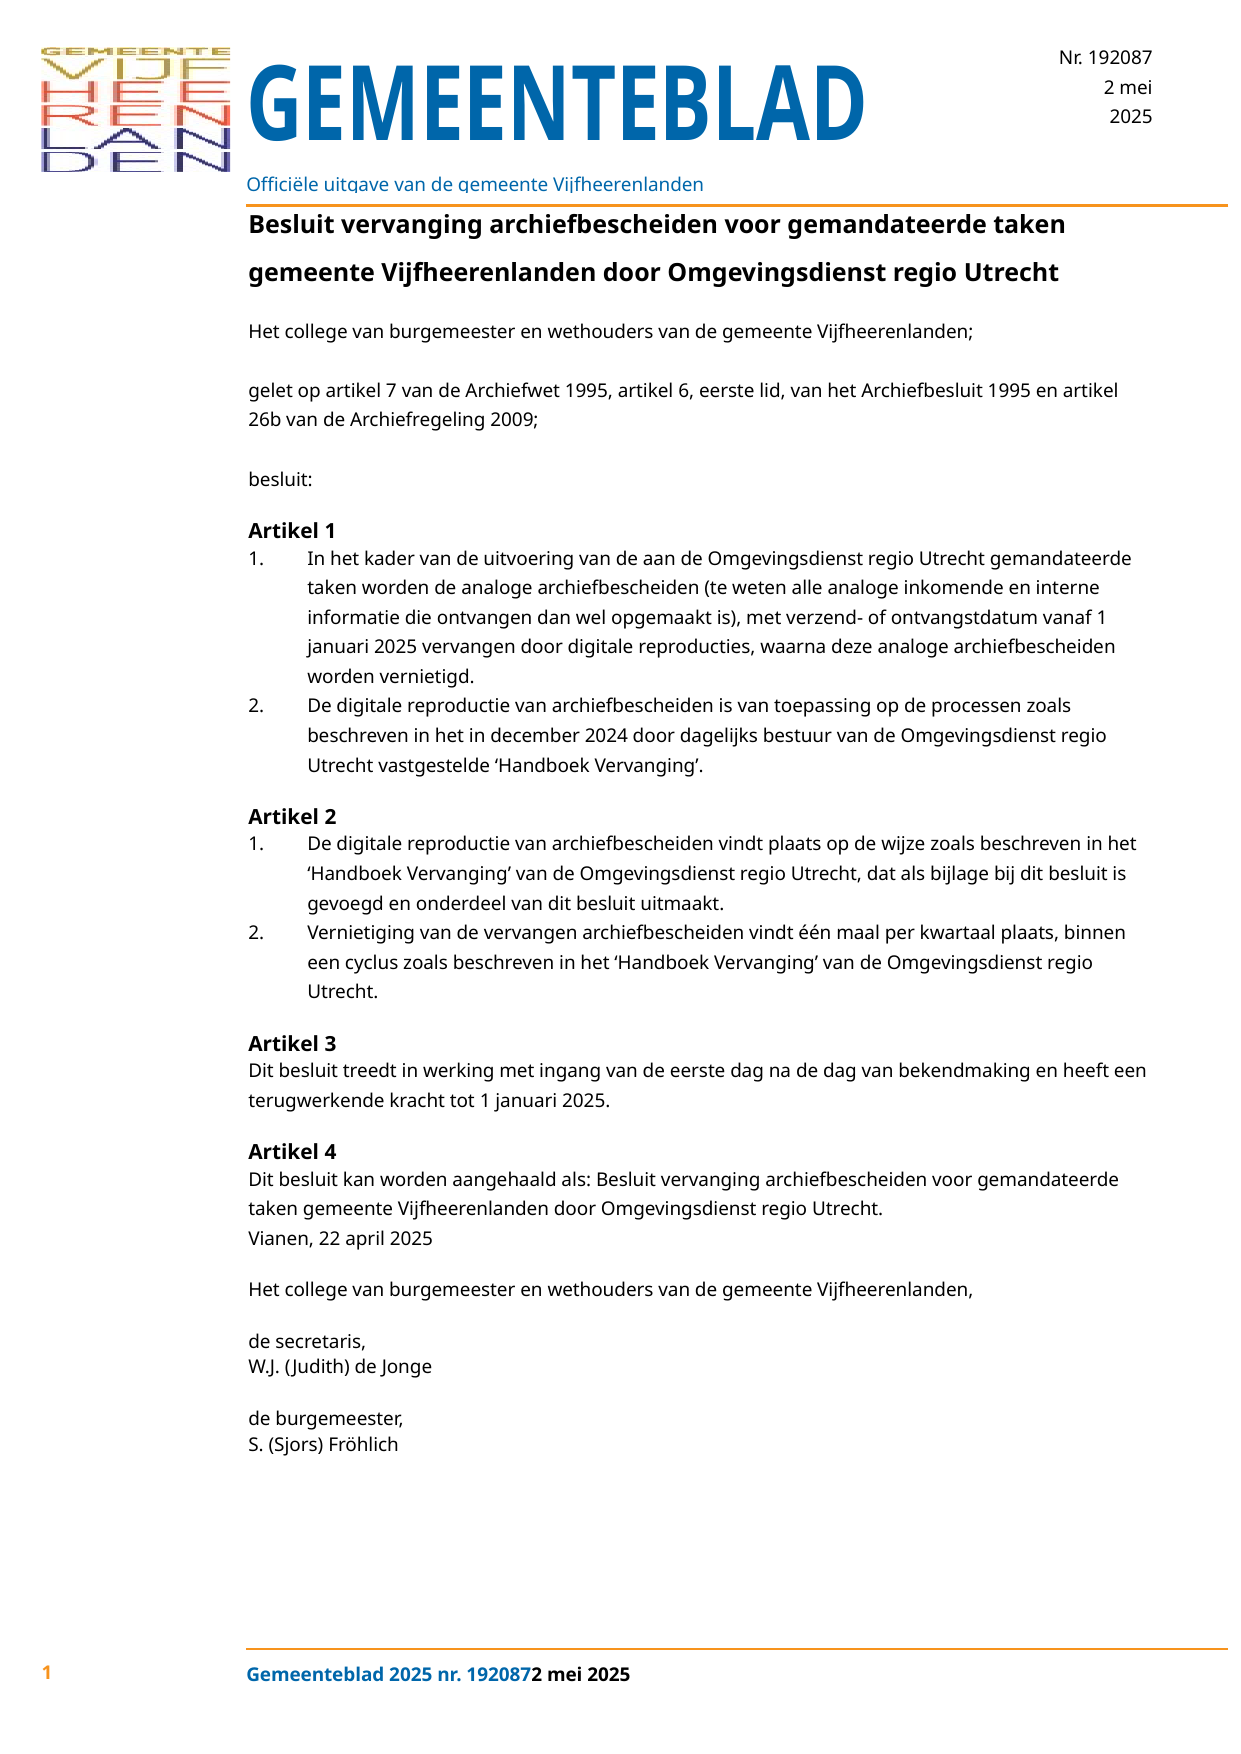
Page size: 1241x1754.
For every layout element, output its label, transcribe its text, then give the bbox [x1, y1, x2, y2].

list De digitale reproductie van archiefbescheiden vindt plaats op de wijze zoals beschreven in het ‘Handboek Vervanging’ van de Omgevingsdienst regio Utrecht, dat als bijlage bij dit besluit is gevoegd en onderdeel van dit besluit uitmaakt. [248, 831, 1152, 916]
list In het kader van de uitvoering van de aan de Omgevingsdienst regio Utrecht gemandateerde taken worden de analoge archiefbescheiden (te weten alle analoge inkomende en interne informatie die ontvangen dan wel opgemaakt is), met verzend- of ontvangstdatum vanaf 1 januari 2025 vervangen door digitale reproducties, waarna deze analoge archiefbescheiden worden vernietigd. [248, 545, 1152, 689]
text Besluit vervanging archiefbescheiden voor gemandateerde taken gemeente Vijfheerenlanden door Omgevingsdienst regio Utrecht [248, 207, 1152, 288]
text Artikel 4 [248, 1137, 1152, 1166]
text Dit besluit treedt in werking met ingang van de eerste dag na de dag van bekendmaking en heeft een terugwerkende kracht tot 1 januari 2025. [248, 1057, 1152, 1113]
text W.J. (Judith) de Jonge [248, 1354, 1152, 1379]
text Vianen, 22 april 2025 [248, 1225, 1152, 1251]
text Dit besluit kan worden aangehaald als: Besluit vervanging archiefbescheiden voor gemandateerde taken gemeente Vijfheerenlanden door Omgevingsdienst regio Utrecht. [248, 1166, 1152, 1221]
text Artikel 3 [248, 1029, 1152, 1057]
list Vernietiging van de vervangen archiefbescheiden vindt één maal per kwartaal plaats, binnen een cyclus zoals beschreven in het ‘Handboek Vervanging’ van de Omgevingsdienst regio Utrecht. [248, 919, 1152, 1004]
text Artikel 2 [248, 802, 1152, 831]
list De digitale reproductie van archiefbescheiden is van toepassing op de processen zoals beschreven in het in december 2024 door dagelijks bestuur van de Omgevingsdienst regio Utrecht vastgestelde ‘Handboek Vervanging’. [248, 693, 1152, 777]
text Het college van burgemeester en wethouders van de gemeente Vijfheerenlanden; [248, 318, 1152, 344]
text Het college van burgemeester en wethouders van de gemeente Vijfheerenlanden, [248, 1276, 1152, 1302]
text besluit: [248, 466, 1152, 492]
text Artikel 1 [248, 516, 1152, 545]
text de burgemeester, [248, 1405, 1152, 1431]
text gelet op artikel 7 van de Archiefwet 1995, artikel 6, eerste lid, van het Archiefbesluit 1995 en artikel 26b van de Archiefregeling 2009; [248, 377, 1152, 432]
picture [41, 47, 231, 172]
text S. (Sjors) Fröhlich [248, 1431, 1152, 1457]
text de secretaris, [248, 1328, 1152, 1354]
